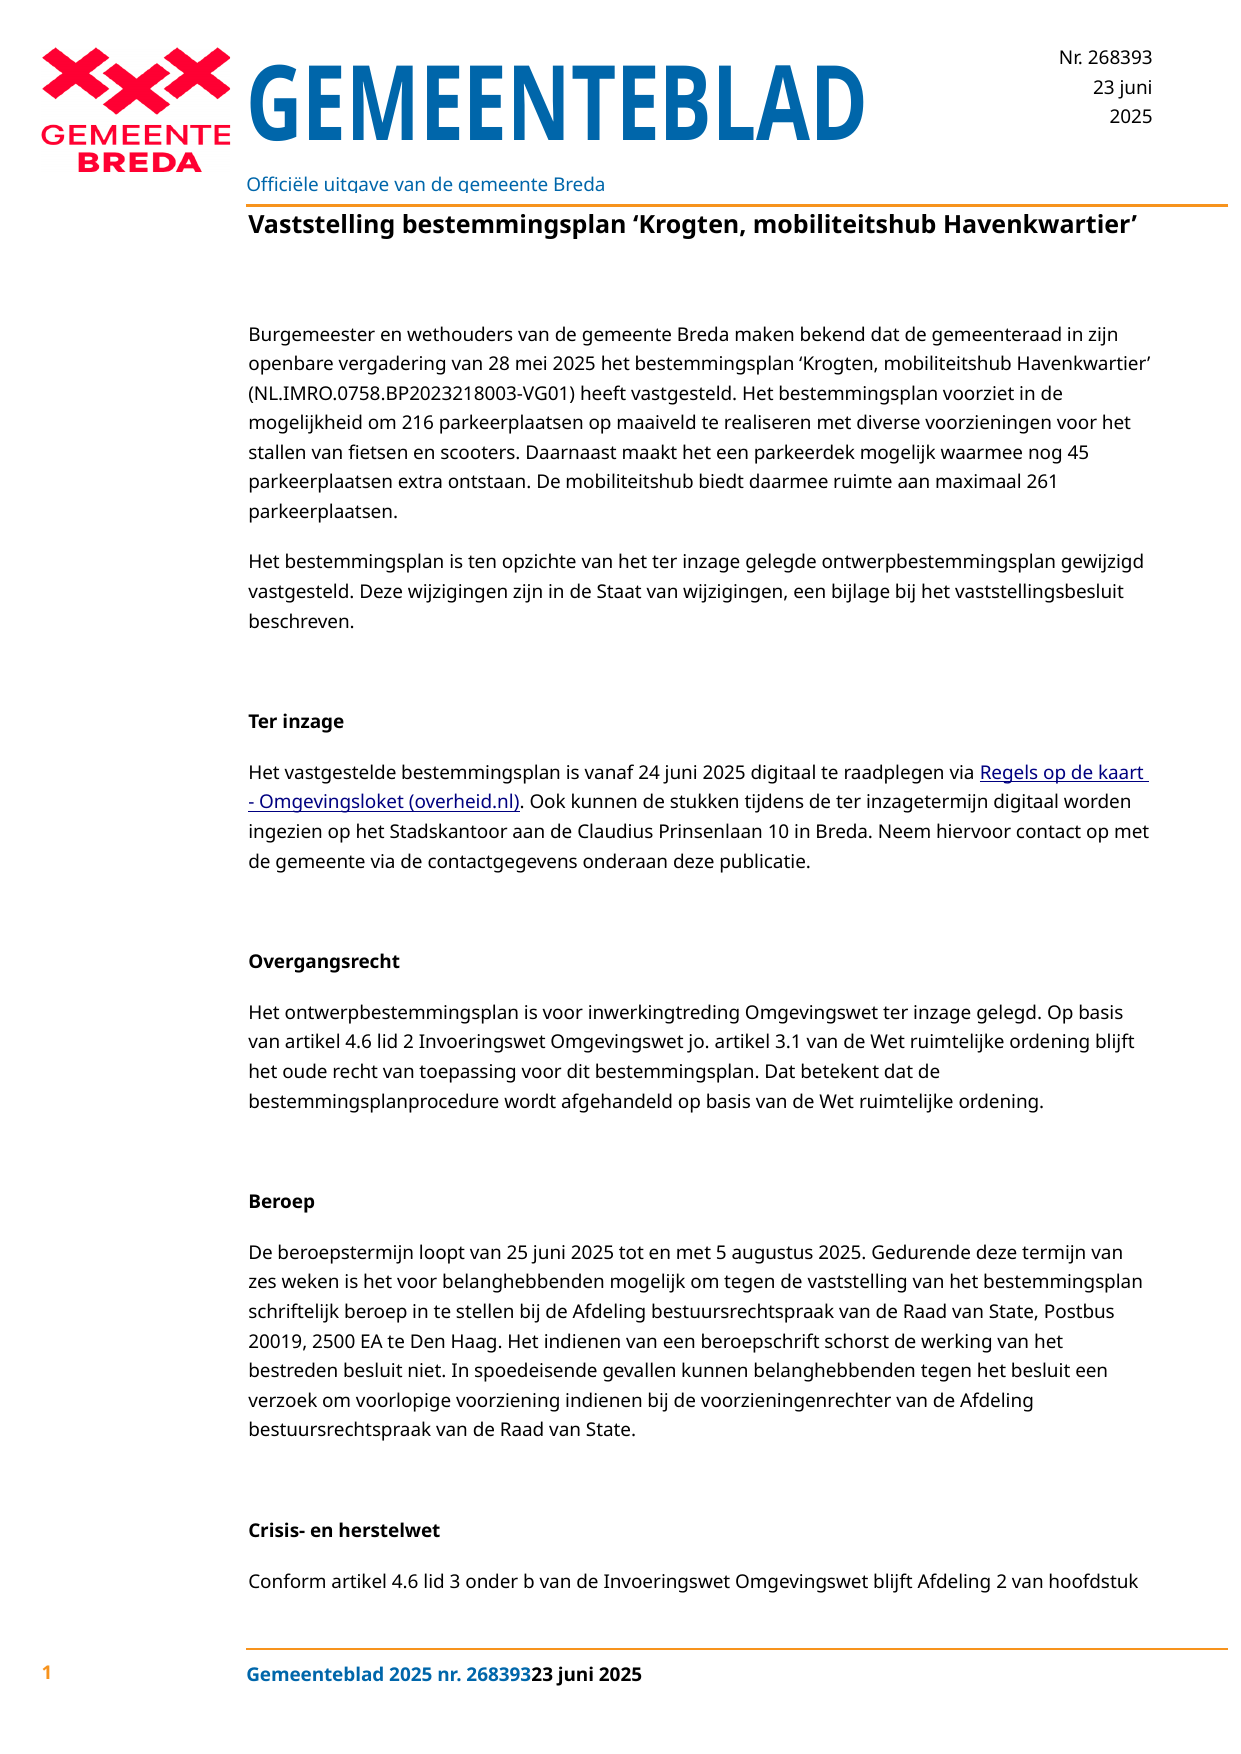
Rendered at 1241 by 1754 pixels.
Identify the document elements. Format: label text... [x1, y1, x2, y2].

text Vaststelling bestemmingsplan ‘Krogten, mobiliteitshub Havenkwartier’ [248, 207, 1152, 241]
text Overgangsrecht [248, 949, 1152, 974]
text Burgemeester en wethouders van de gemeente Breda maken bekend dat de gemeenteraad in zijn openbare vergadering van 28 mei 2025 het bestemmingsplan ‘Krogten, mobiliteitshub Havenkwartier’ (NL.IMRO.0758.BP2023218003-VG01) heeft vastgesteld. Het bestemmingsplan voorziet in de mogelijkheid om 216 parkeerplaatsen op maaiveld te realiseren met diverse voorzieningen voor het stallen van fietsen en scooters. Daarnaast maakt het een parkeerdek mogelijk waarmee nog 45 parkeerplaatsen extra ontstaan. De mobiliteitshub biedt daarmee ruimte aan maximaal 261 parkeerplaatsen. [248, 321, 1152, 524]
text Ter inzage [248, 709, 1152, 734]
text Het ontwerpbestemmingsplan is voor inwerkingtreding Omgevingswet ter inzage gelegd. Op basis van artikel 4.6 lid 2 Invoeringswet Omgevingswet jo. artikel 3.1 van de Wet ruimtelijke ordening blijft het oude recht van toepassing voor dit bestemmingsplan. Dat betekent dat de bestemmingsplanprocedure wordt afgehandeld op basis van de Wet ruimtelijke ordening. [248, 999, 1152, 1113]
text Conform artikel 4.6 lid 3 onder b van de Invoeringswet Omgevingswet blijft Afdeling 2 van hoofdstuk [248, 1568, 1152, 1593]
text Het vastgestelde bestemmingsplan is vanaf 24 juni 2025 digitaal te raadplegen via Regels op de kaart - Omgevingsloket (overheid.nl). Ook kunnen de stukken tijdens de ter inzagetermijn digitaal worden ingezien op het Stadskantoor aan de Claudius Prinsenlaan 10 in Breda. Neem hiervoor contact op met de gemeente via de contactgegevens onderaan deze publicatie. [248, 759, 1152, 873]
text Het bestemmingsplan is ten opzichte van het ter inzage gelegde ontwerpbestemmingsplan gewijzigd vastgesteld. Deze wijzigingen zijn in de Staat van wijzigingen, een bijlage bij het vaststellingsbesluit beschreven. [248, 549, 1152, 633]
text Beroep [248, 1189, 1152, 1214]
text De beroepstermijn loopt van 25 juni 2025 tot en met 5 augustus 2025. Gedurende deze termijn van zes weken is het voor belanghebbenden mogelijk om tegen de vaststelling van het bestemmingsplan schriftelijk beroep in te stellen bij de Afdeling bestuursrechtspraak van de Raad van State, Postbus 20019, 2500 EA te Den Haag. Het indienen van een beroepschrift schorst de werking van het bestreden besluit niet. In spoedeisende gevallen kunnen belanghebbenden tegen het besluit een verzoek om voorlopige voorziening indienen bij de voorzieningenrechter van de Afdeling bestuursrechtspraak van de Raad van State. [248, 1239, 1152, 1442]
text Crisis- en herstelwet [248, 1517, 1152, 1543]
picture [41, 47, 231, 172]
